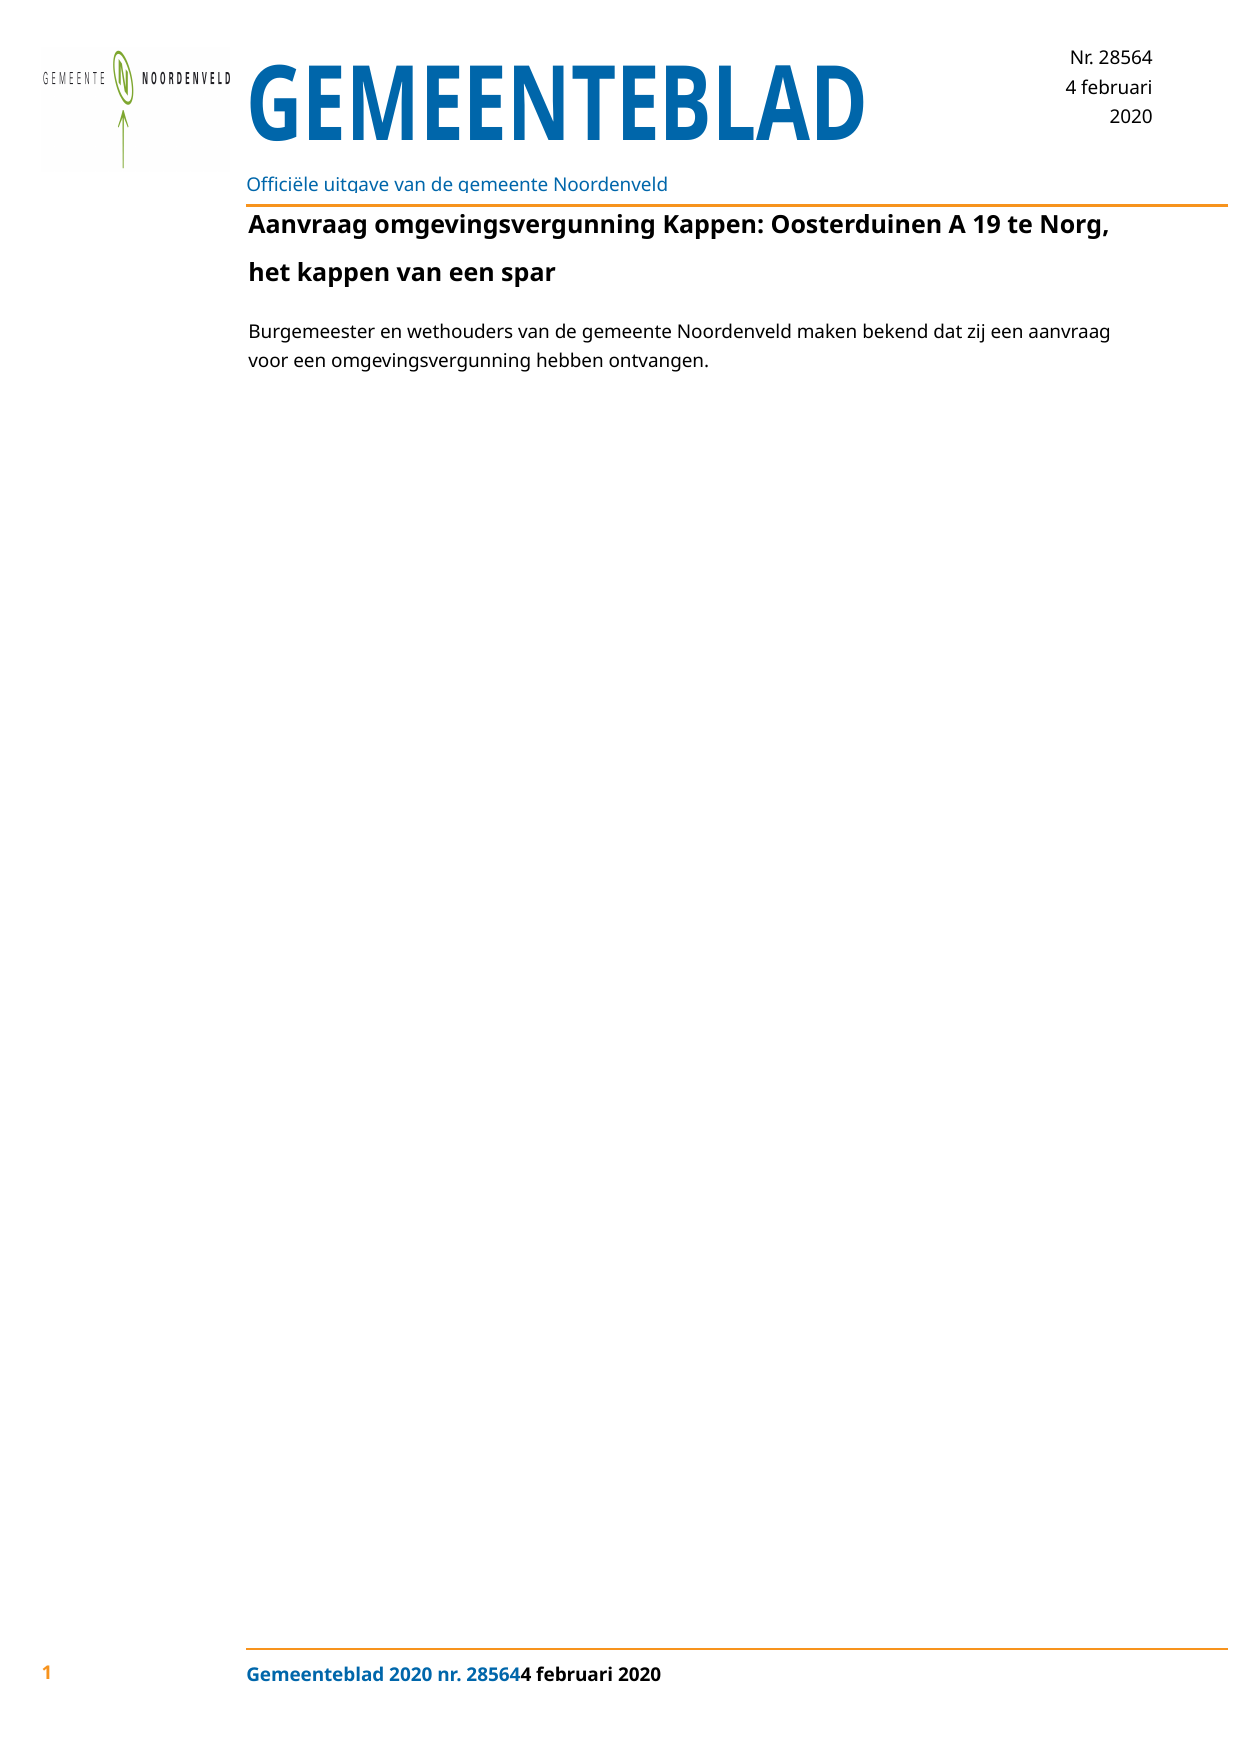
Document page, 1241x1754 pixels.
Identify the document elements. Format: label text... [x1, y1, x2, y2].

picture [41, 47, 231, 172]
text Burgemeester en wethouders van de gemeente Noordenveld maken bekend dat zij een aanvraag voor een omgevingsvergunning hebben ontvangen. [248, 318, 1152, 373]
text Aanvraag omgevingsvergunning Kappen: Oosterduinen A 19 te Norg, het kappen van een spar [248, 207, 1152, 288]
